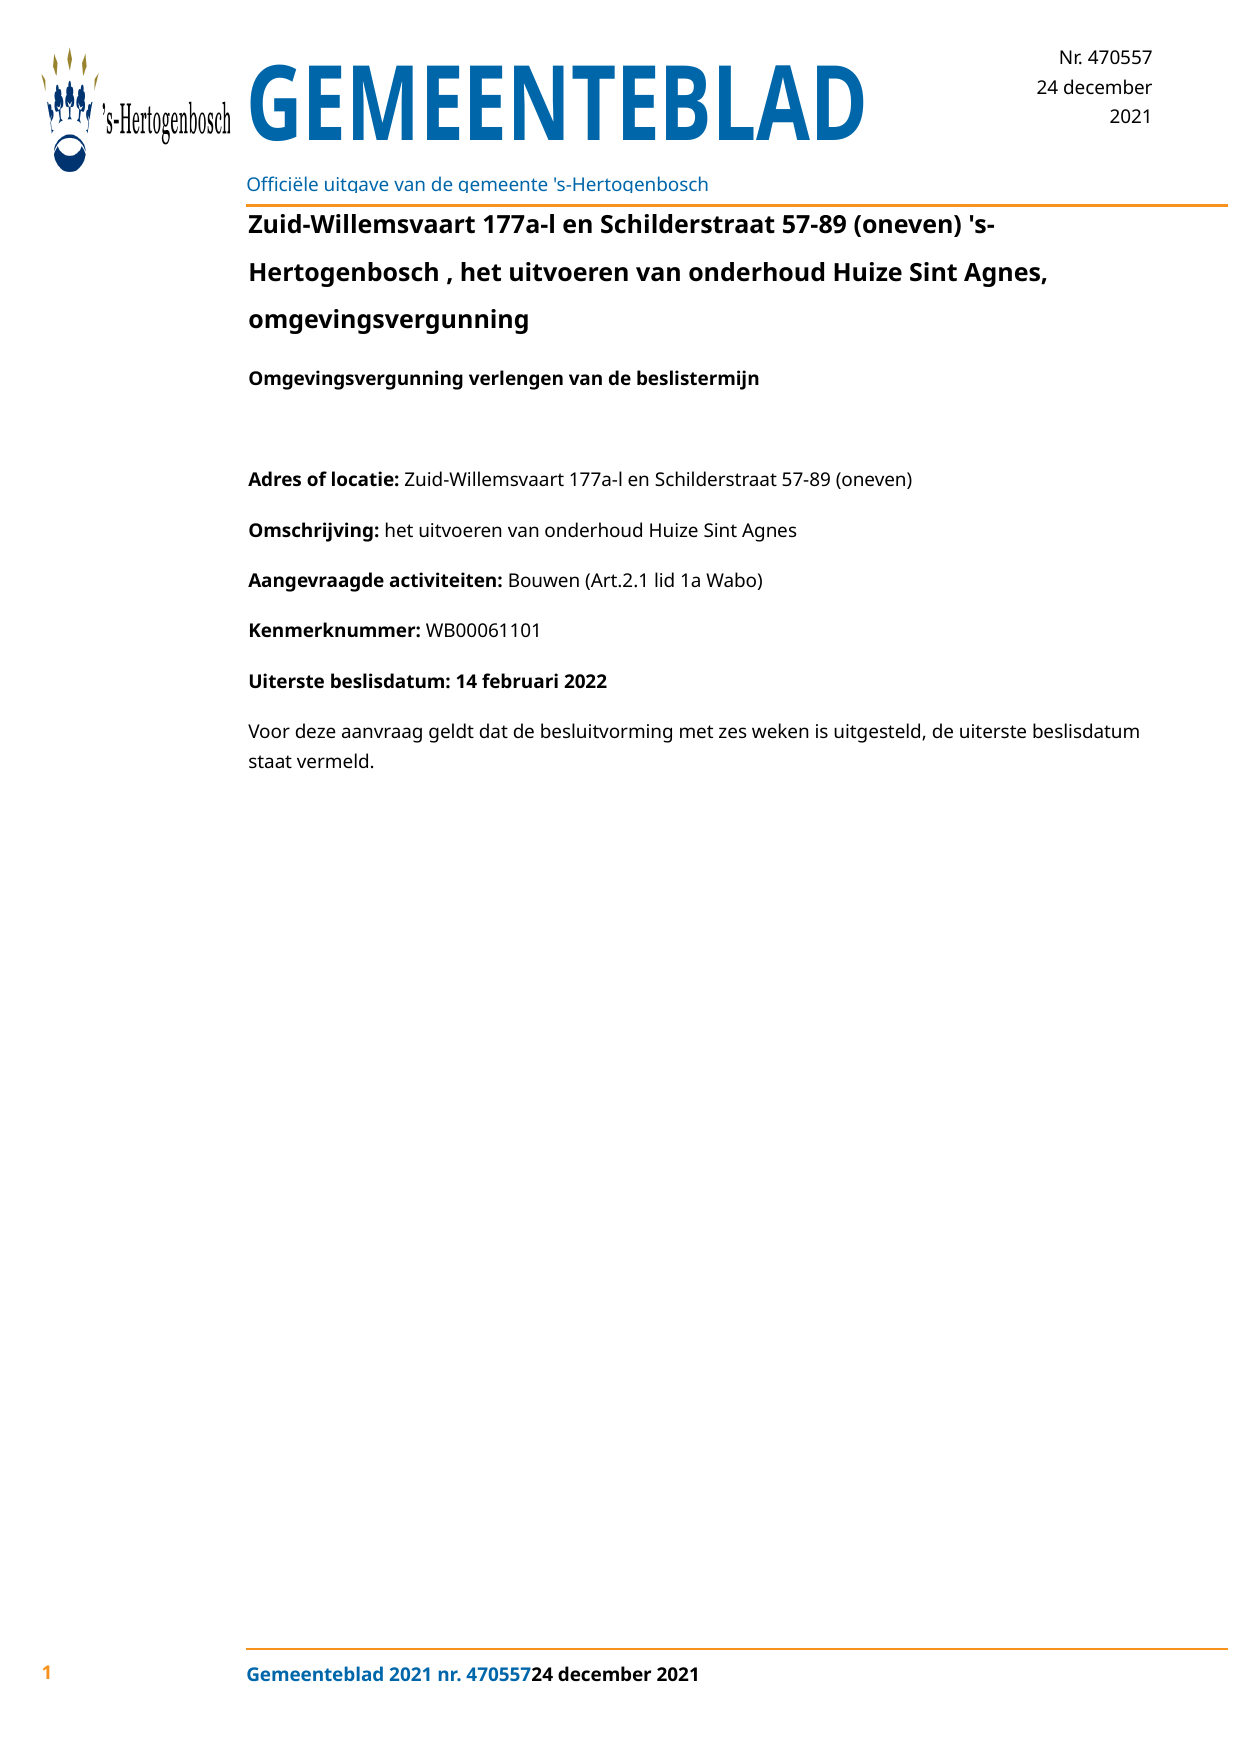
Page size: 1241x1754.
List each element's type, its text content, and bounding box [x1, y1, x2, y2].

text Omgevingsvergunning verlengen van de beslistermijn [248, 366, 1152, 391]
text Aangevraagde activiteiten: Bouwen (Art.2.1 lid 1a Wabo) [248, 567, 1152, 593]
text Zuid-Willemsvaart 177a-l en Schilderstraat 57-89 (oneven) 's-Hertogenbosch , het uitvoeren van onderhoud Huize Sint Agnes, omgevingsvergunning [248, 207, 1152, 336]
text Voor deze aanvraag geldt dat de besluitvorming met zes weken is uitgesteld, de uiterste beslisdatum staat vermeld. [248, 718, 1152, 774]
text Uiterste beslisdatum: 14 februari 2022 [248, 668, 1152, 694]
text Omschrijving: het uitvoeren van onderhoud Huize Sint Agnes [248, 517, 1152, 542]
text Kenmerknummer: WB00061101 [248, 618, 1152, 643]
text Adres of locatie: Zuid-Willemsvaart 177a-l en Schilderstraat 57-89 (oneven) [248, 466, 1152, 492]
picture [41, 47, 231, 172]
